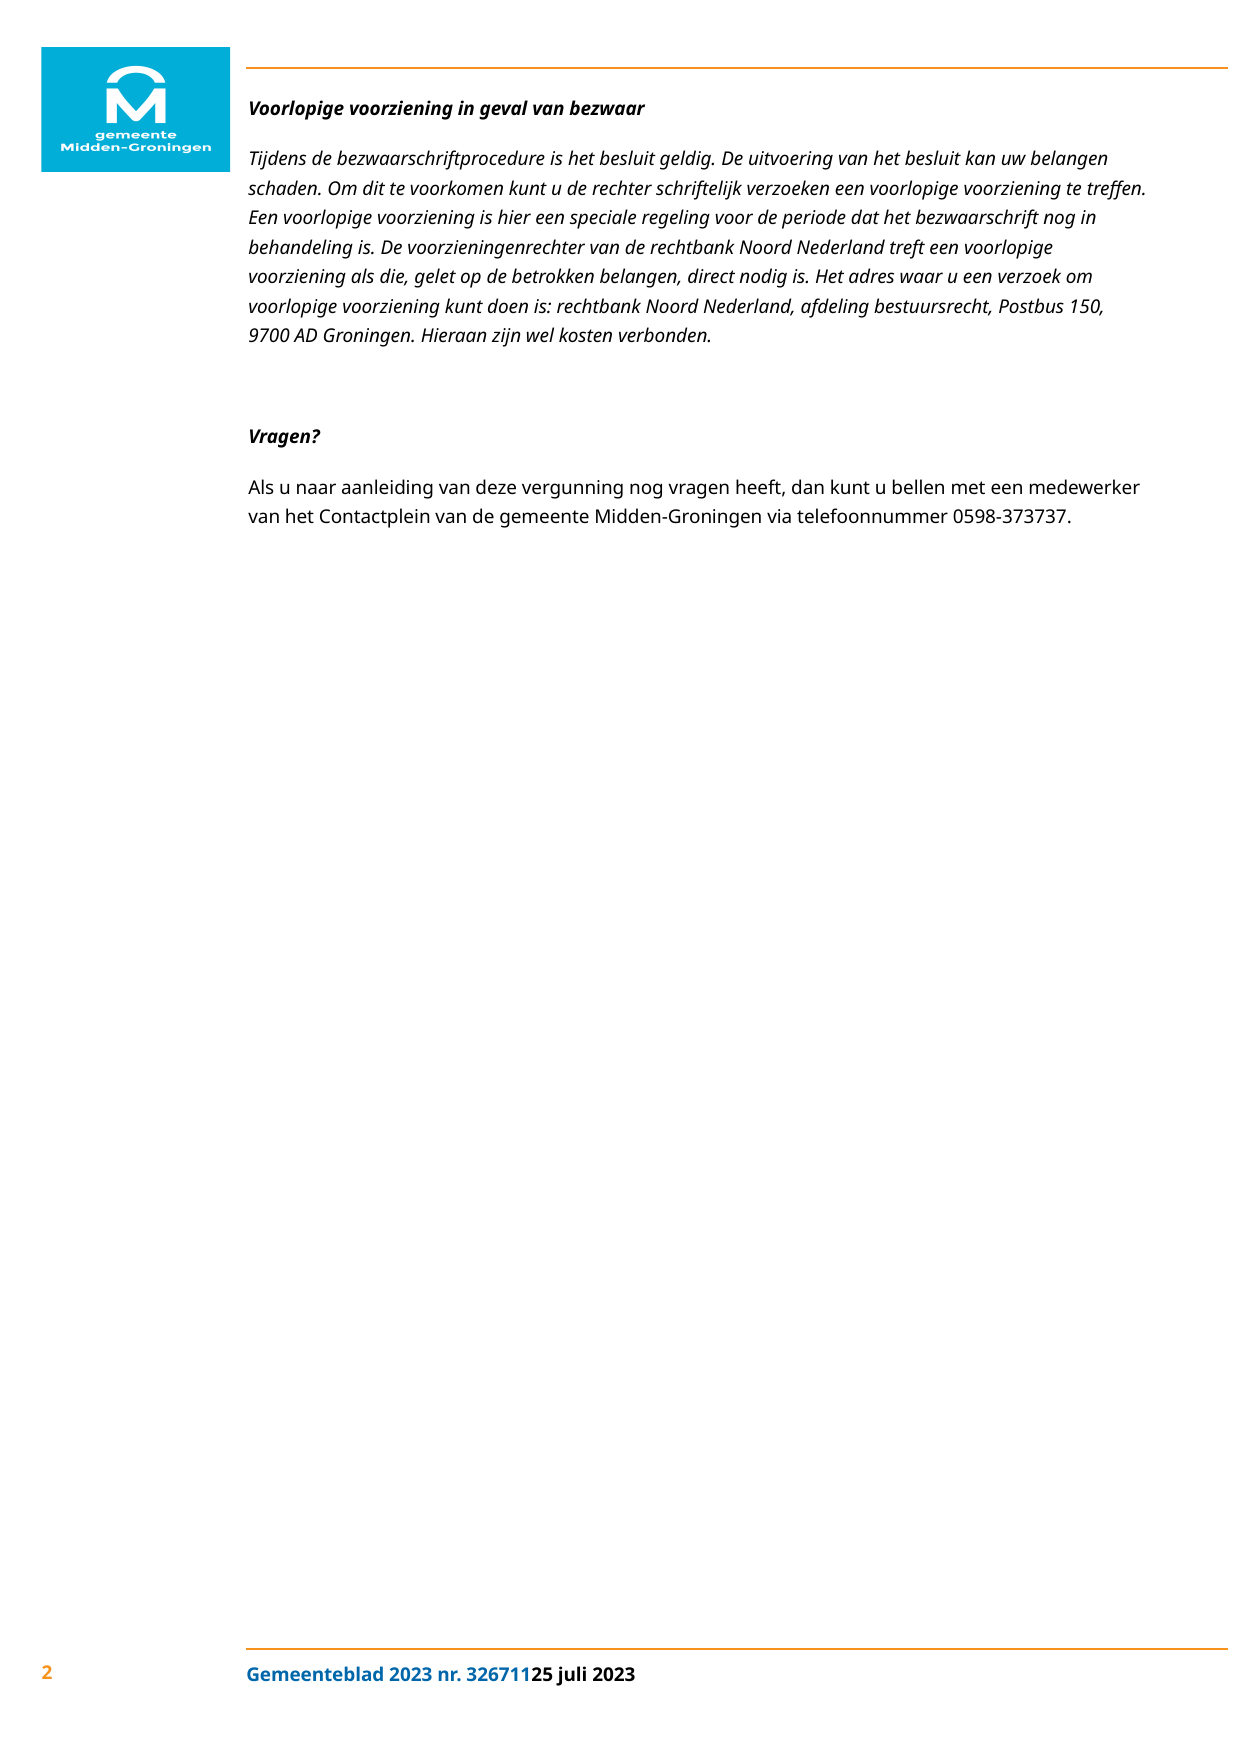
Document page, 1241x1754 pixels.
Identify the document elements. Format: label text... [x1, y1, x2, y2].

picture [184, 146, 190, 153]
text Als u naar aanleiding van deze vergunning nog vragen heeft, dan kunt u bellen met een medewerker van het Contactplein van de gemeente Midden-Groningen via telefoonnummer 0598-373737. [248, 474, 1152, 529]
picture [108, 66, 164, 82]
picture [107, 89, 165, 122]
text Tijdens de bezwaarschriftprocedure is het besluit geldig. De uitvoering van het besluit kan uw belangen schaden. Om dit te voorkomen kunt u de rechter schriftelijk verzoeken een voorlopige voorziening te treffen. Een voorlopige voorziening is hier een speciale regeling voor de periode dat het bezwaarschrift nog in behandeling is. De voorzieningenrechter van de rechtbank Noord Nederland treft een voorlopige voorziening als die, gelet op de betrokken belangen, direct nodig is. Het adres waar u een verzoek om voorlopige voorziening kunt doen is: rechtbank Noord Nederland, afdeling bestuursrecht, Postbus 150, 9700 AD Groningen. Hieraan zijn wel kosten verbonden. [248, 145, 1152, 348]
text Voorlopige voorziening in geval van bezwaar [248, 95, 1152, 121]
text Vragen? [248, 423, 1152, 449]
